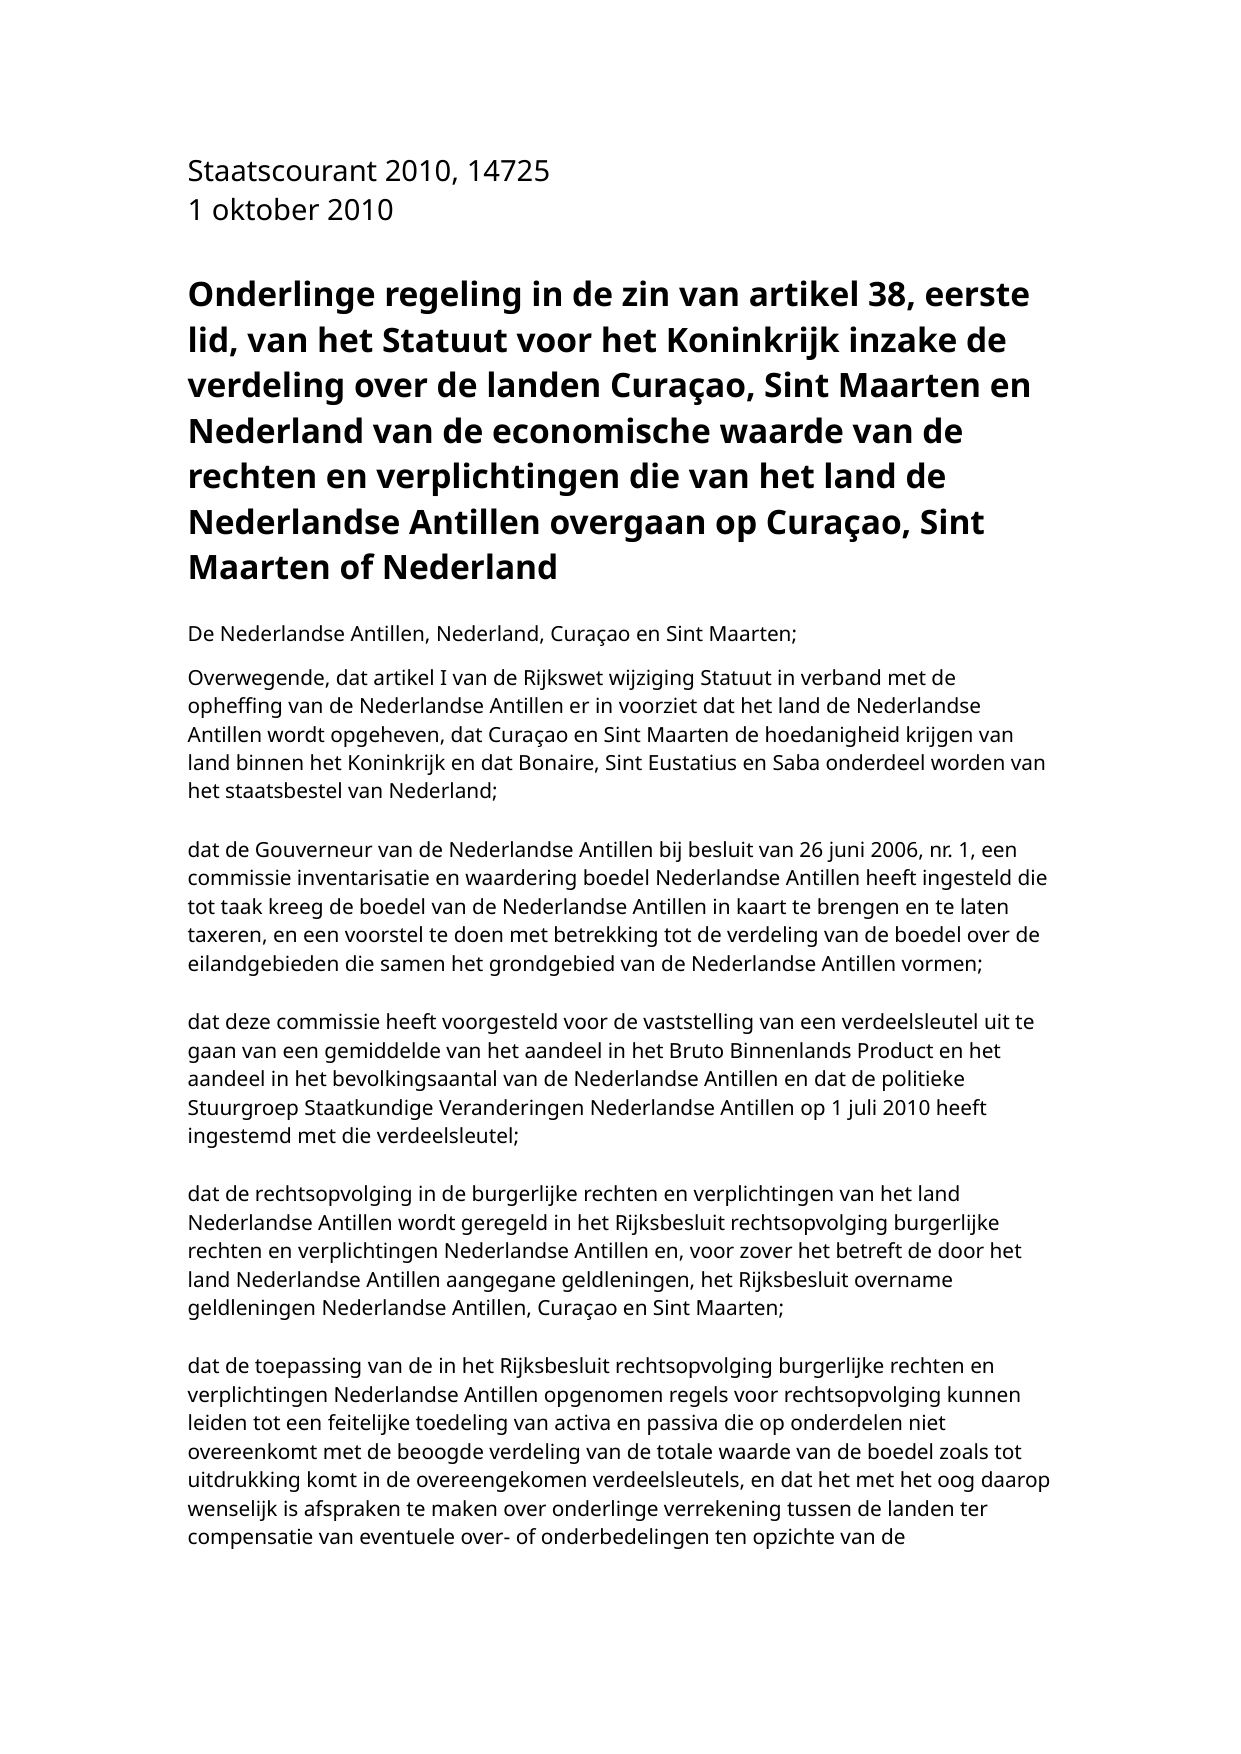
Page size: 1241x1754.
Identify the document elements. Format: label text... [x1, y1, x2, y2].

text De Nederlandse Antillen, Nederland, Curaçao en Sint Maarten; [187, 619, 1053, 648]
text dat de Gouverneur van de Nederlandse Antillen bij besluit van 26 juni 2006, nr. 1, een commissie inventarisatie en waardering boedel Nederlandse Antillen heeft ingesteld die tot taak kreeg de boedel van de Nederlandse Antillen in kaart te brengen en te laten taxeren, en een voorstel te doen met betrekking tot de verdeling van de boedel over de eilandgebieden die samen het grondgebied van de Nederlandse Antillen vormen; [187, 835, 1053, 977]
text Overwegende, dat artikel I van de Rijkswet wijziging Statuut in verband met de opheffing van de Nederlandse Antillen er in voorziet dat het land de Nederlandse Antillen wordt opgeheven, dat Curaçao en Sint Maarten de hoedanigheid krijgen van land binnen het Koninkrijk en dat Bonaire, Sint Eustatius en Saba onderdeel worden van het staatsbestel van Nederland; [187, 663, 1053, 805]
text dat deze commissie heeft voorgesteld voor de vaststelling van een verdeelsleutel uit te gaan van een gemiddelde van het aandeel in het Bruto Binnenlands Product en het aandeel in het bevolkingsaantal van de Nederlandse Antillen en dat de politieke Stuurgroep Staatkundige Veranderingen Nederlandse Antillen op 1 juli 2010 heeft ingestemd met die verdeelsleutel; [187, 1007, 1053, 1149]
text Staatscourant 2010, 14725 [187, 150, 1053, 190]
text dat de toepassing van de in het Rijksbesluit rechtsopvolging burgerlijke rechten en verplichtingen Nederlandse Antillen opgenomen regels voor rechtsopvolging kunnen leiden tot een feitelijke toedeling van activa en passiva die op onderdelen niet overeenkomt met de beoogde verdeling van de totale waarde van de boedel zoals tot uitdrukking komt in de overeengekomen verdeelsleutels, en dat het met het oog daarop wenselijk is afspraken te maken over onderlinge verrekening tussen de landen ter compensatie van eventuele over- of onderbedelingen ten opzichte van de [187, 1352, 1053, 1551]
text 1 oktober 2010 [187, 190, 1053, 229]
subtitle Onderlinge regeling in de zin van artikel 38, eerste lid, van het Statuut voor het Koninkrijk inzake de verdeling over de landen Curaçao, Sint Maarten en Nederland van de economische waarde van de rechten en verplichtingen die van het land de Nederlandse Antillen overgaan op Curaçao, Sint Maarten of Nederland [187, 271, 1053, 589]
text dat de rechtsopvolging in de burgerlijke rechten en verplichtingen van het land Nederlandse Antillen wordt geregeld in het Rijksbesluit rechtsopvolging burgerlijke rechten en verplichtingen Nederlandse Antillen en, voor zover het betreft de door het land Nederlandse Antillen aangegane geldleningen, het Rijksbesluit overname geldleningen Nederlandse Antillen, Curaçao en Sint Maarten; [187, 1179, 1053, 1322]
